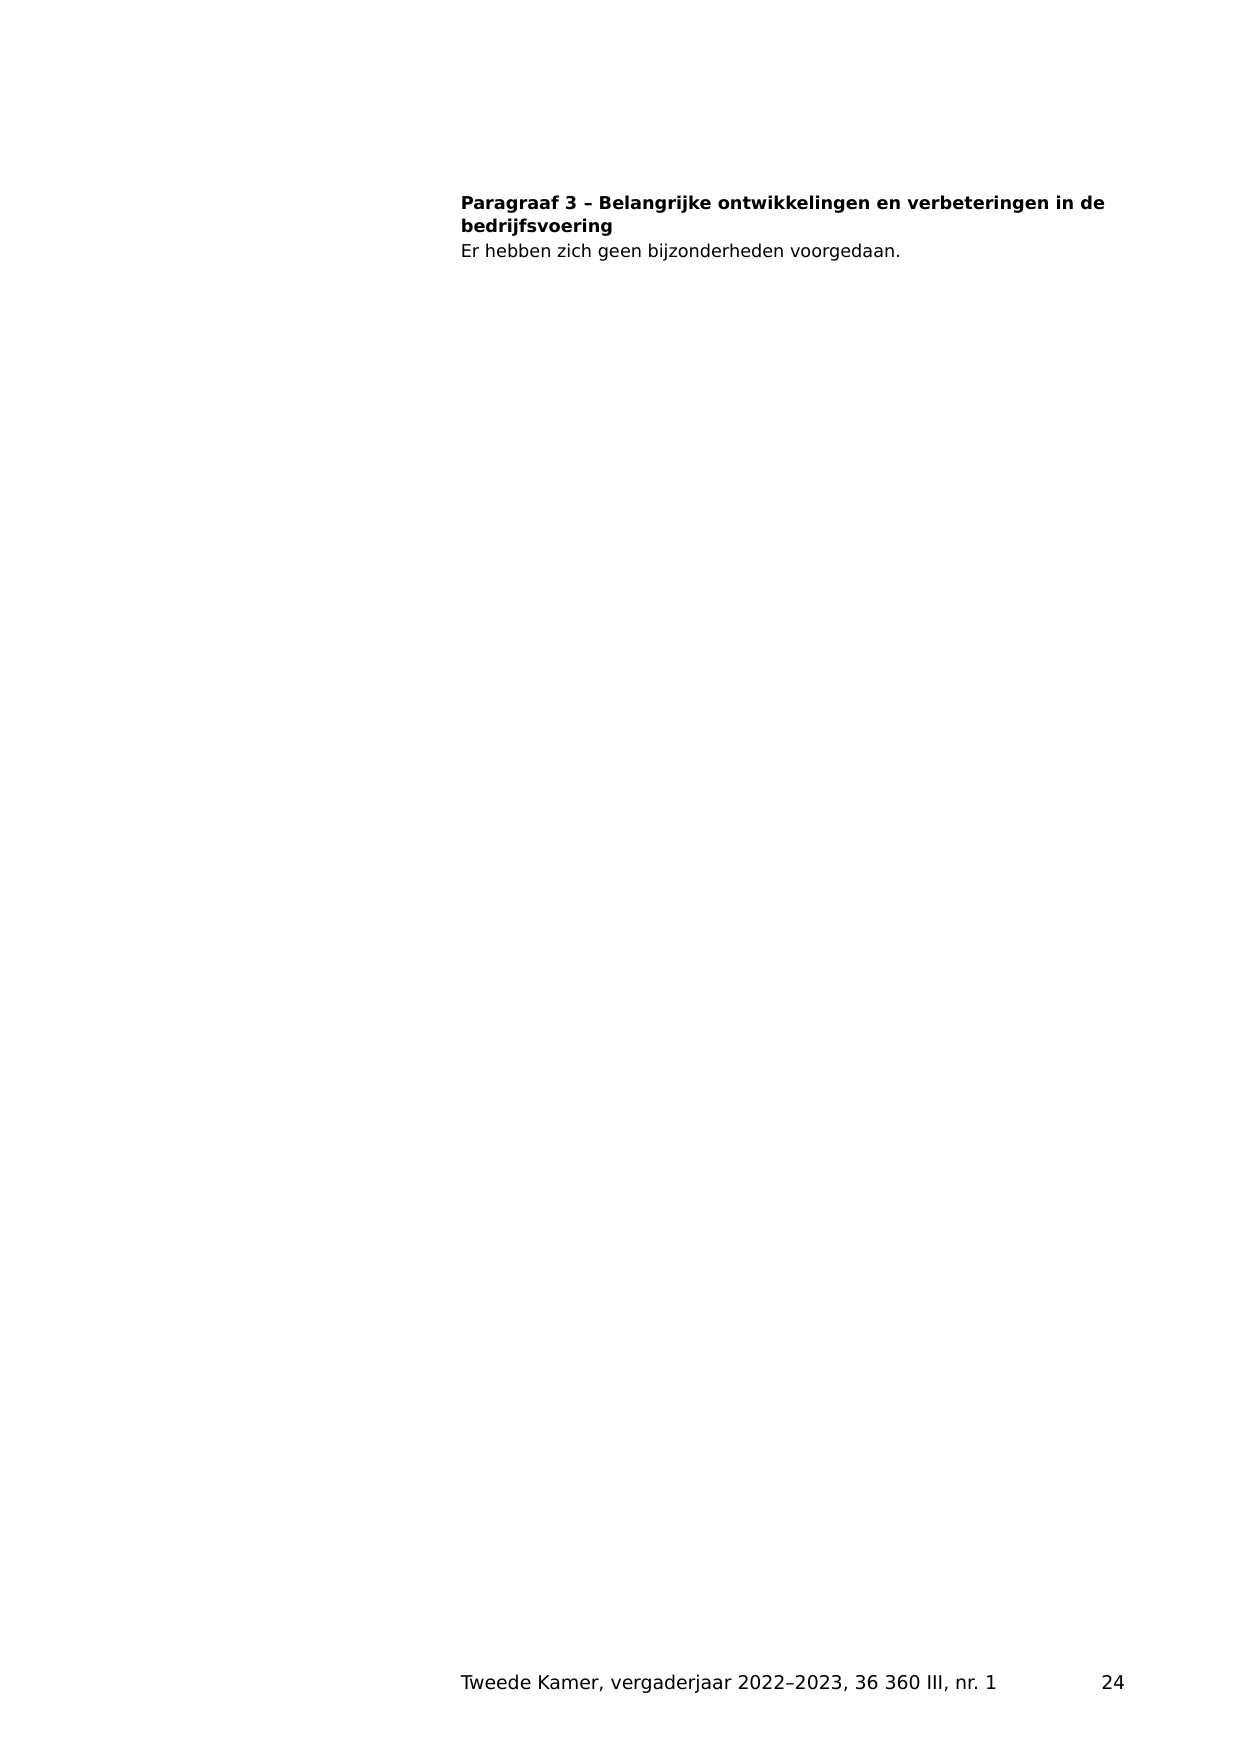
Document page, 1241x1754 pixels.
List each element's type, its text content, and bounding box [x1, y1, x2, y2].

text Paragraaf 3 – Belangrijke ontwikkelingen en verbeteringen in de bedrijfsvoering [461, 191, 1125, 237]
text Er hebben zich geen bijzonderheden voorgedaan. [461, 239, 1125, 262]
